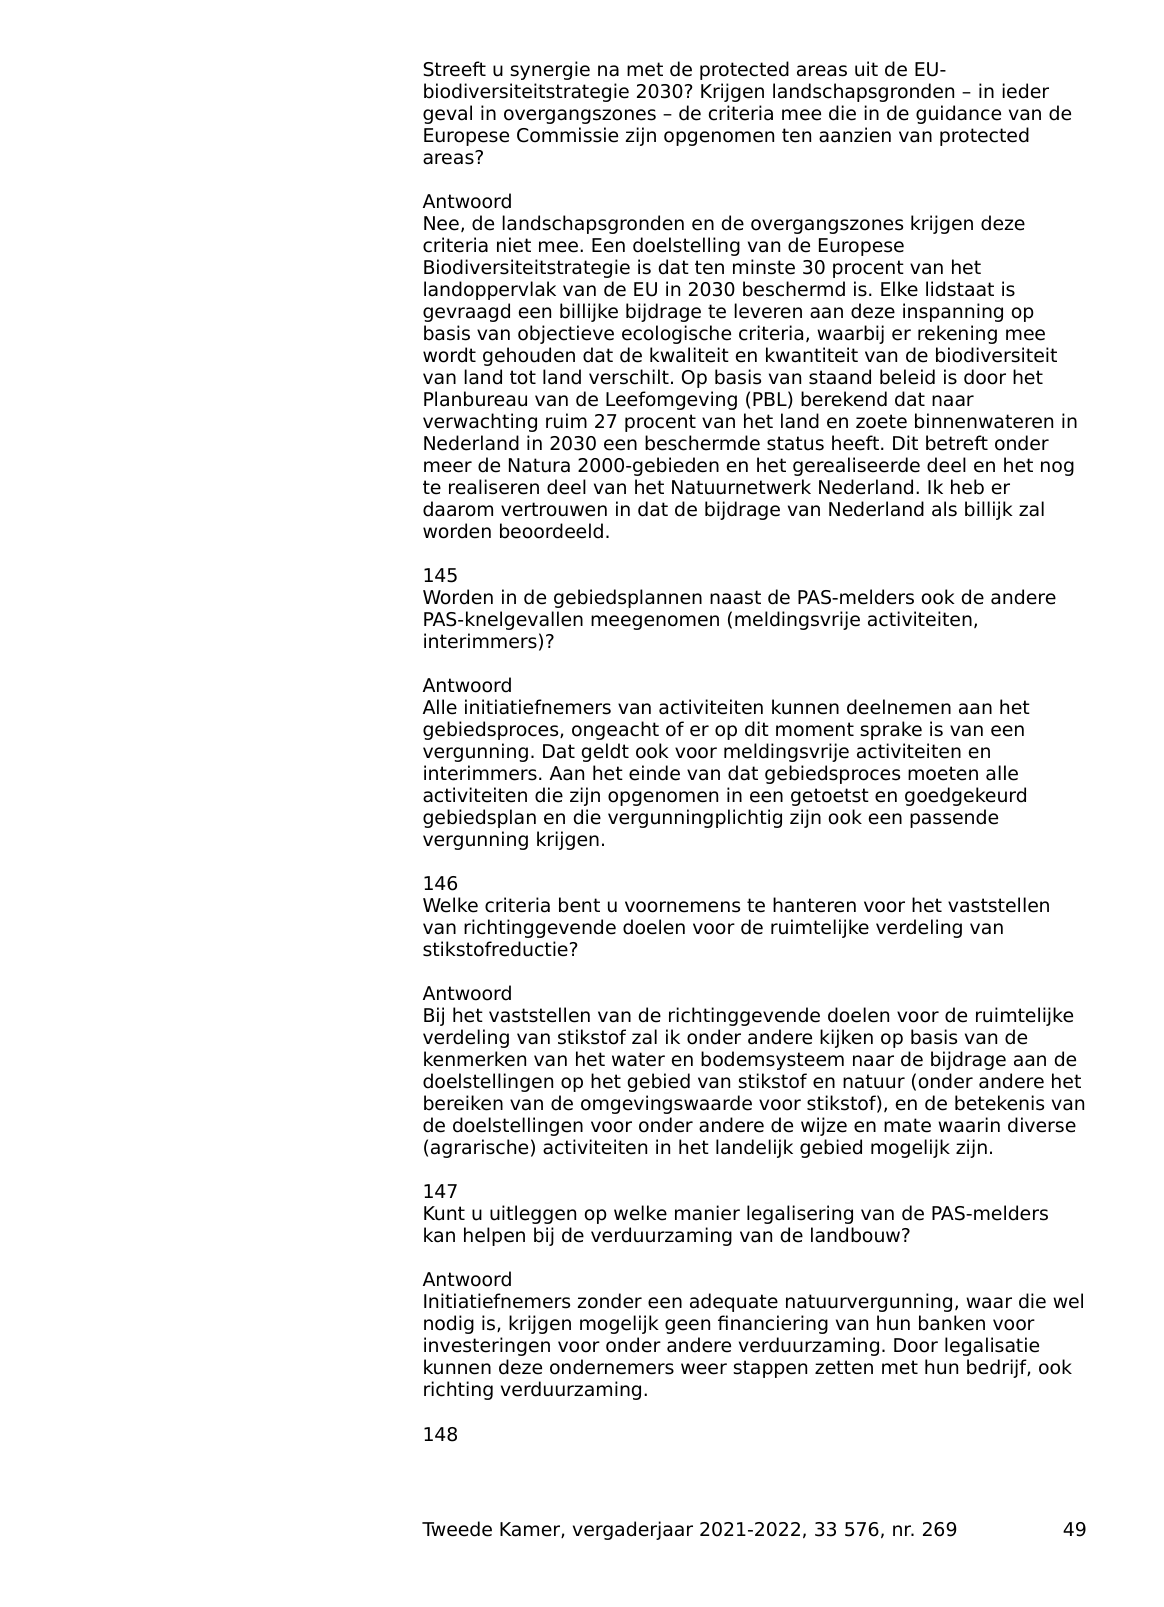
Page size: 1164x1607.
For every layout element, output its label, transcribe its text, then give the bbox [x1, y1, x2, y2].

text Bij het vaststellen van de richtinggevende doelen voor de ruimtelijke verdeling van stikstof zal ik onder andere kijken op basis van de kenmerken van het water en bodemsysteem naar de bijdrage aan de doelstellingen op het gebied van stikstof en natuur (onder andere het bereiken van de omgevingswaarde voor stikstof), en de betekenis van de doelstellingen voor onder andere de wijze en mate waarin diverse (agrarische) activiteiten in het landelijk gebied mogelijk zijn. [422, 1005, 1087, 1159]
text 146 [422, 873, 1087, 895]
text Antwoord [422, 675, 1087, 697]
text Initiatiefnemers zonder een adequate natuurvergunning, waar die wel nodig is, krijgen mogelijk geen financiering van hun banken voor investeringen voor onder andere verduurzaming. Door legalisatie kunnen deze ondernemers weer stappen zetten met hun bedrijf, ook richting verduurzaming. [422, 1291, 1087, 1401]
text Welke criteria bent u voornemens te hanteren voor het vaststellen van richtinggevende doelen voor de ruimtelijke verdeling van stikstofreductie? [422, 895, 1087, 961]
text Worden in de gebiedsplannen naast de PAS-melders ook de andere PAS-knelgevallen meegenomen (meldingsvrije activiteiten, interimmers)? [422, 587, 1087, 653]
text Nee, de landschapsgronden en de overgangszones krijgen deze criteria niet mee. Een doelstelling van de Europese Biodiversiteitstrategie is dat ten minste 30 procent van het landoppervlak van de EU in 2030 beschermd is. Elke lidstaat is gevraagd een billijke bijdrage te leveren aan deze inspanning op basis van objectieve ecologische criteria, waarbij er rekening mee wordt gehouden dat de kwaliteit en kwantiteit van de biodiversiteit van land tot land verschilt. Op basis van staand beleid is door het Planbureau van de Leefomgeving (PBL) berekend dat naar verwachting ruim 27 procent van het land en zoete binnenwateren in Nederland in 2030 een beschermde status heeft. Dit betreft onder meer de Natura 2000-gebieden en het gerealiseerde deel en het nog te realiseren deel van het Natuurnetwerk Nederland. Ik heb er daarom vertrouwen in dat de bijdrage van Nederland als billijk zal worden beoordeeld. [422, 213, 1087, 543]
text Antwoord [422, 1269, 1087, 1291]
text 145 [422, 565, 1087, 587]
text 147 [422, 1181, 1087, 1203]
text Kunt u uitleggen op welke manier legalisering van de PAS-melders kan helpen bij de verduurzaming van de landbouw? [422, 1203, 1087, 1247]
text 148 [422, 1423, 1087, 1445]
text Streeft u synergie na met de protected areas uit de EU-biodiversiteitstrategie 2030? Krijgen landschapsgronden – in ieder geval in overgangszones – de criteria mee die in de guidance van de Europese Commissie zijn opgenomen ten aanzien van protected areas? [422, 59, 1087, 169]
text Antwoord [422, 983, 1087, 1005]
text Antwoord [422, 191, 1087, 213]
text Alle initiatiefnemers van activiteiten kunnen deelnemen aan het gebiedsproces, ongeacht of er op dit moment sprake is van een vergunning. Dat geldt ook voor meldingsvrije activiteiten en interimmers. Aan het einde van dat gebiedsproces moeten alle activiteiten die zijn opgenomen in een getoetst en goedgekeurd gebiedsplan en die vergunningplichtig zijn ook een passende vergunning krijgen. [422, 697, 1087, 851]
